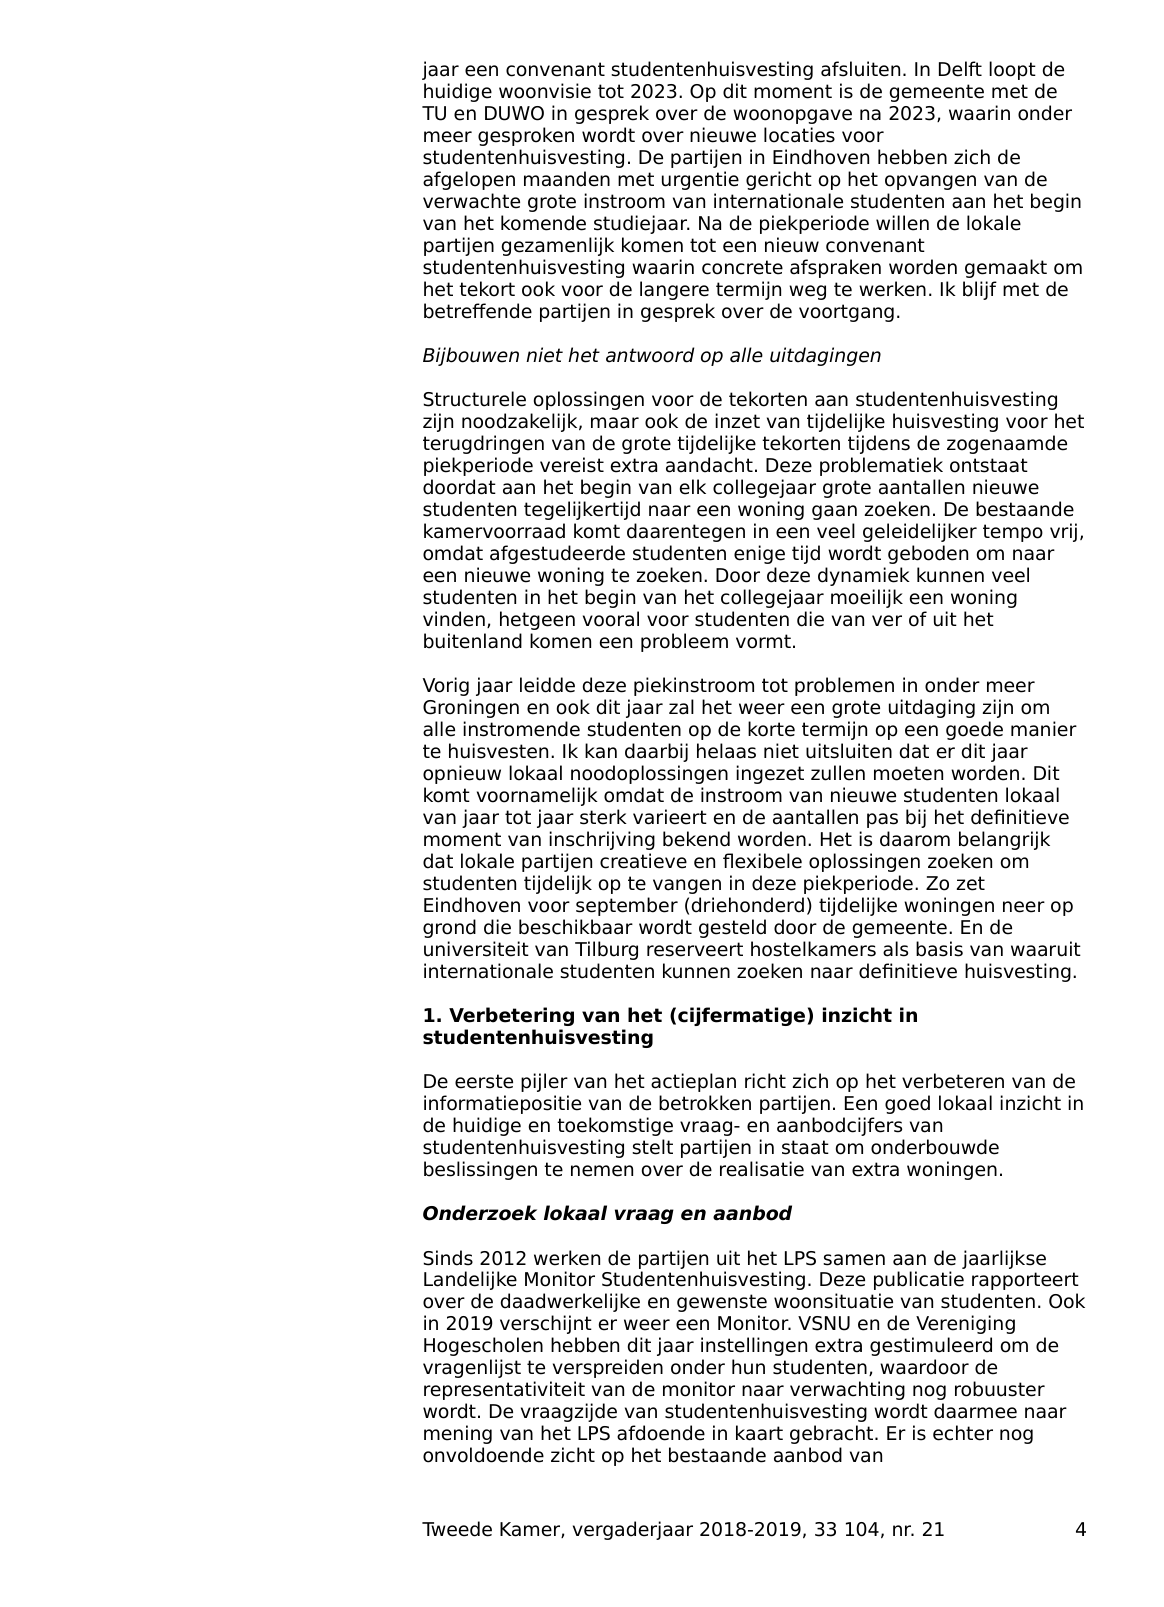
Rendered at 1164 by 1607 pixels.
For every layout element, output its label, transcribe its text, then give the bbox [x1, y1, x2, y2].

text Vorig jaar leidde deze piekinstroom tot problemen in onder meer Groningen en ook dit jaar zal het weer een grote uitdaging zijn om alle instromende studenten op de korte termijn op een goede manier te huisvesten. Ik kan daarbij helaas niet uitsluiten dat er dit jaar opnieuw lokaal noodoplossingen ingezet zullen moeten worden. Dit komt voornamelijk omdat de instroom van nieuwe studenten lokaal van jaar tot jaar sterk varieert en de aantallen pas bij het definitieve moment van inschrijving bekend worden. Het is daarom belangrijk dat lokale partijen creatieve en flexibele oplossingen zoeken om studenten tijdelijk op te vangen in deze piekperiode. Zo zet Eindhoven voor september (driehonderd) tijdelijke woningen neer op grond die beschikbaar wordt gesteld door de gemeente. En de universiteit van Tilburg reserveert hostelkamers als basis van waaruit internationale studenten kunnen zoeken naar definitieve huisvesting. [422, 675, 1087, 983]
text Structurele oplossingen voor de tekorten aan studentenhuisvesting zijn noodzakelijk, maar ook de inzet van tijdelijke huisvesting voor het terugdringen van de grote tijdelijke tekorten tijdens de zogenaamde piekperiode vereist extra aandacht. Deze problematiek ontstaat doordat aan het begin van elk collegejaar grote aantallen nieuwe studenten tegelijkertijd naar een woning gaan zoeken. De bestaande kamervoorraad komt daarentegen in een veel geleidelijker tempo vrij, omdat afgestudeerde studenten enige tijd wordt geboden om naar een nieuwe woning te zoeken. Door deze dynamiek kunnen veel studenten in het begin van het collegejaar moeilijk een woning vinden, hetgeen vooral voor studenten die van ver of uit het buitenland komen een probleem vormt. [422, 389, 1087, 653]
text Sinds 2012 werken de partijen uit het LPS samen aan de jaarlijkse Landelijke Monitor Studentenhuisvesting. Deze publicatie rapporteert over de daadwerkelijke en gewenste woonsituatie van studenten. Ook in 2019 verschijnt er weer een Monitor. VSNU en de Vereniging Hogescholen hebben dit jaar instellingen extra gestimuleerd om de vragenlijst te verspreiden onder hun studenten, waardoor de representativiteit van de monitor naar verwachting nog robuuster wordt. De vraagzijde van studentenhuisvesting wordt daarmee naar mening van het LPS afdoende in kaart gebracht. Er is echter nog onvoldoende zicht op het bestaande aanbod van [422, 1247, 1087, 1467]
text jaar een convenant studentenhuisvesting afsluiten. In Delft loopt de huidige woonvisie tot 2023. Op dit moment is de gemeente met de TU en DUWO in gesprek over de woonopgave na 2023, waarin onder meer gesproken wordt over nieuwe locaties voor studentenhuisvesting. De partijen in Eindhoven hebben zich de afgelopen maanden met urgentie gericht op het opvangen van de verwachte grote instroom van internationale studenten aan het begin van het komende studiejaar. Na de piekperiode willen de lokale partijen gezamenlijk komen tot een nieuw convenant studentenhuisvesting waarin concrete afspraken worden gemaakt om het tekort ook voor de langere termijn weg te werken. Ik blijf met de betreffende partijen in gesprek over de voortgang. [422, 59, 1087, 323]
subtitle Bijbouwen niet het antwoord op alle uitdagingen [422, 345, 1087, 367]
subtitle 1. Verbetering van het (cijfermatige) inzicht in studentenhuisvesting [422, 1005, 1087, 1049]
subtitle Onderzoek lokaal vraag en aanbod [422, 1203, 1087, 1225]
text De eerste pijler van het actieplan richt zich op het verbeteren van de informatiepositie van de betrokken partijen. Een goed lokaal inzicht in de huidige en toekomstige vraag- en aanbodcijfers van studentenhuisvesting stelt partijen in staat om onderbouwde beslissingen te nemen over de realisatie van extra woningen. [422, 1071, 1087, 1181]
